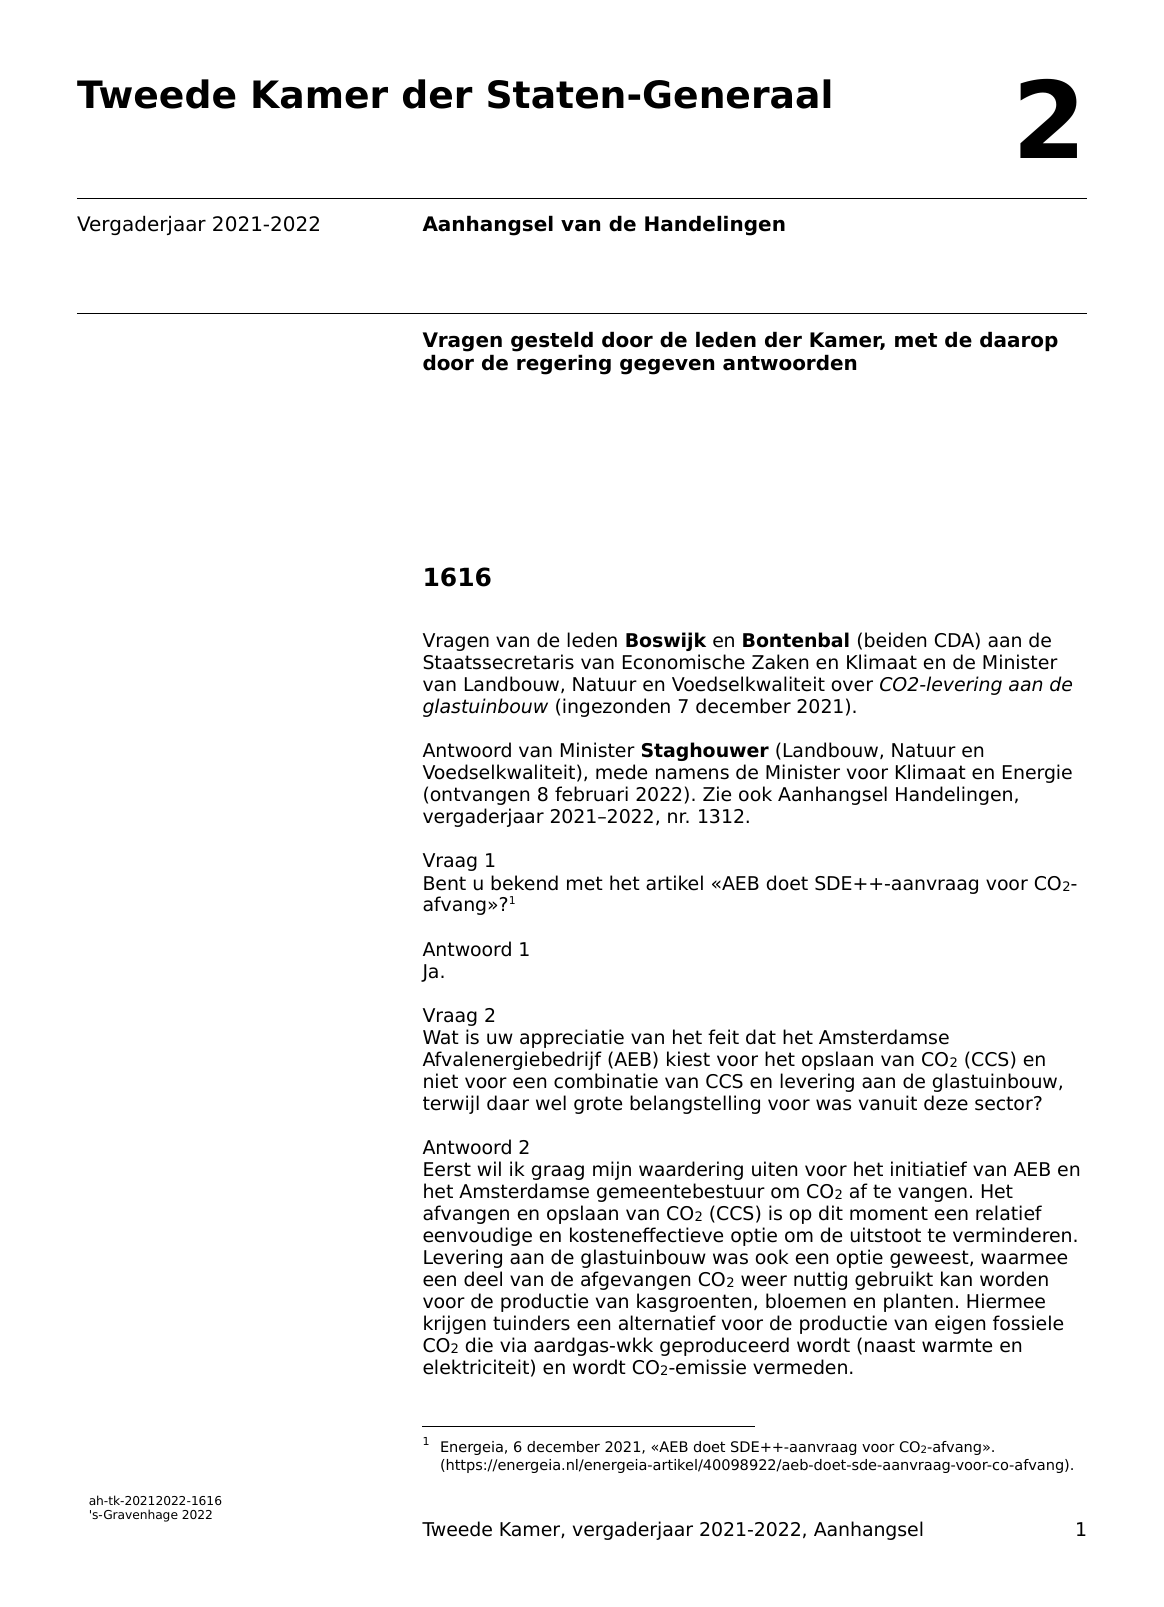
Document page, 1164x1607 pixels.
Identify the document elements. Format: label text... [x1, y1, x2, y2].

text Ja. [422, 961, 1087, 982]
text Wat is uw appreciatie van het feit dat het Amsterdamse Afvalenergiebedrijf (AEB) kiest voor het opslaan van CO2 (CCS) en niet voor een combinatie van CCS en levering aan de glastuinbouw, terwijl daar wel grote belangstelling voor was vanuit deze sector? [422, 1027, 1087, 1114]
table_cell [77, 314, 422, 375]
text Antwoord 1 [422, 938, 1087, 961]
text 's-Gravenhage 2022 [88, 1508, 323, 1522]
text Energeia, 6 december 2021, «AEB doet SDE++-aanvraag voor CO2-afvang». (https://energeia.nl/energeia-artikel/40098922/aeb-doet-sde-aanvraag-voor-co-afvang). [422, 1435, 1087, 1474]
text 1616 [422, 563, 1087, 592]
text Vragen van de leden Boswijk en Bontenbal (beiden CDA) aan de Staatssecretaris van Economische Zaken en Klimaat en de Minister van Landbouw, Natuur en Voedselkwaliteit over CO2-levering aan de glastuinbouw (ingezonden 7 december 2021). [422, 630, 1087, 718]
table_header Tweede Kamer der Staten-Generaal [77, 59, 886, 198]
text Bent u bekend met het artikel «AEB doet SDE++-aanvraag voor CO2-afvang»? [422, 872, 1087, 916]
text Vraag 2 [422, 1005, 1087, 1027]
text Antwoord van Minister Staghouwer (Landbouw, Natuur en Voedselkwaliteit), mede namens de Minister voor Klimaat en Energie (ontvangen 8 februari 2022). Zie ook Aanhangsel Handelingen, vergaderjaar 2021–2022, nr. 1312. [422, 740, 1087, 828]
text ah-tk-20212022-1616 [88, 1494, 323, 1508]
table_header 2 [886, 59, 1087, 198]
text Eerst wil ik graag mijn waardering uiten voor het initiatief van AEB en het Amsterdamse gemeentebestuur om CO2 af te vangen. Het afvangen en opslaan van CO2 (CCS) is op dit moment een relatief eenvoudige en kosteneffectieve optie om de uitstoot te verminderen. Levering aan de glastuinbouw was ook een optie geweest, waarmee een deel van de afgevangen CO2 weer nuttig gebruikt kan worden voor de productie van kasgroenten, bloemen en planten. Hiermee krijgen tuinders een alternatief voor de productie van eigen fossiele CO2 die via aardgas-wkk geproduceerd wordt (naast warmte en elektriciteit) en wordt CO2-emissie vermeden. [422, 1159, 1087, 1378]
text Vraag 1 [422, 850, 1087, 872]
table_cell Aanhangsel van de Handelingen [422, 199, 1087, 313]
text Antwoord 2 [422, 1137, 1087, 1159]
table_cell Vergaderjaar 2021-2022 [77, 199, 422, 313]
table_cell Vragen gesteld door de leden der Kamer, met de daarop door de regering gegeven antwoorden [422, 314, 1087, 375]
